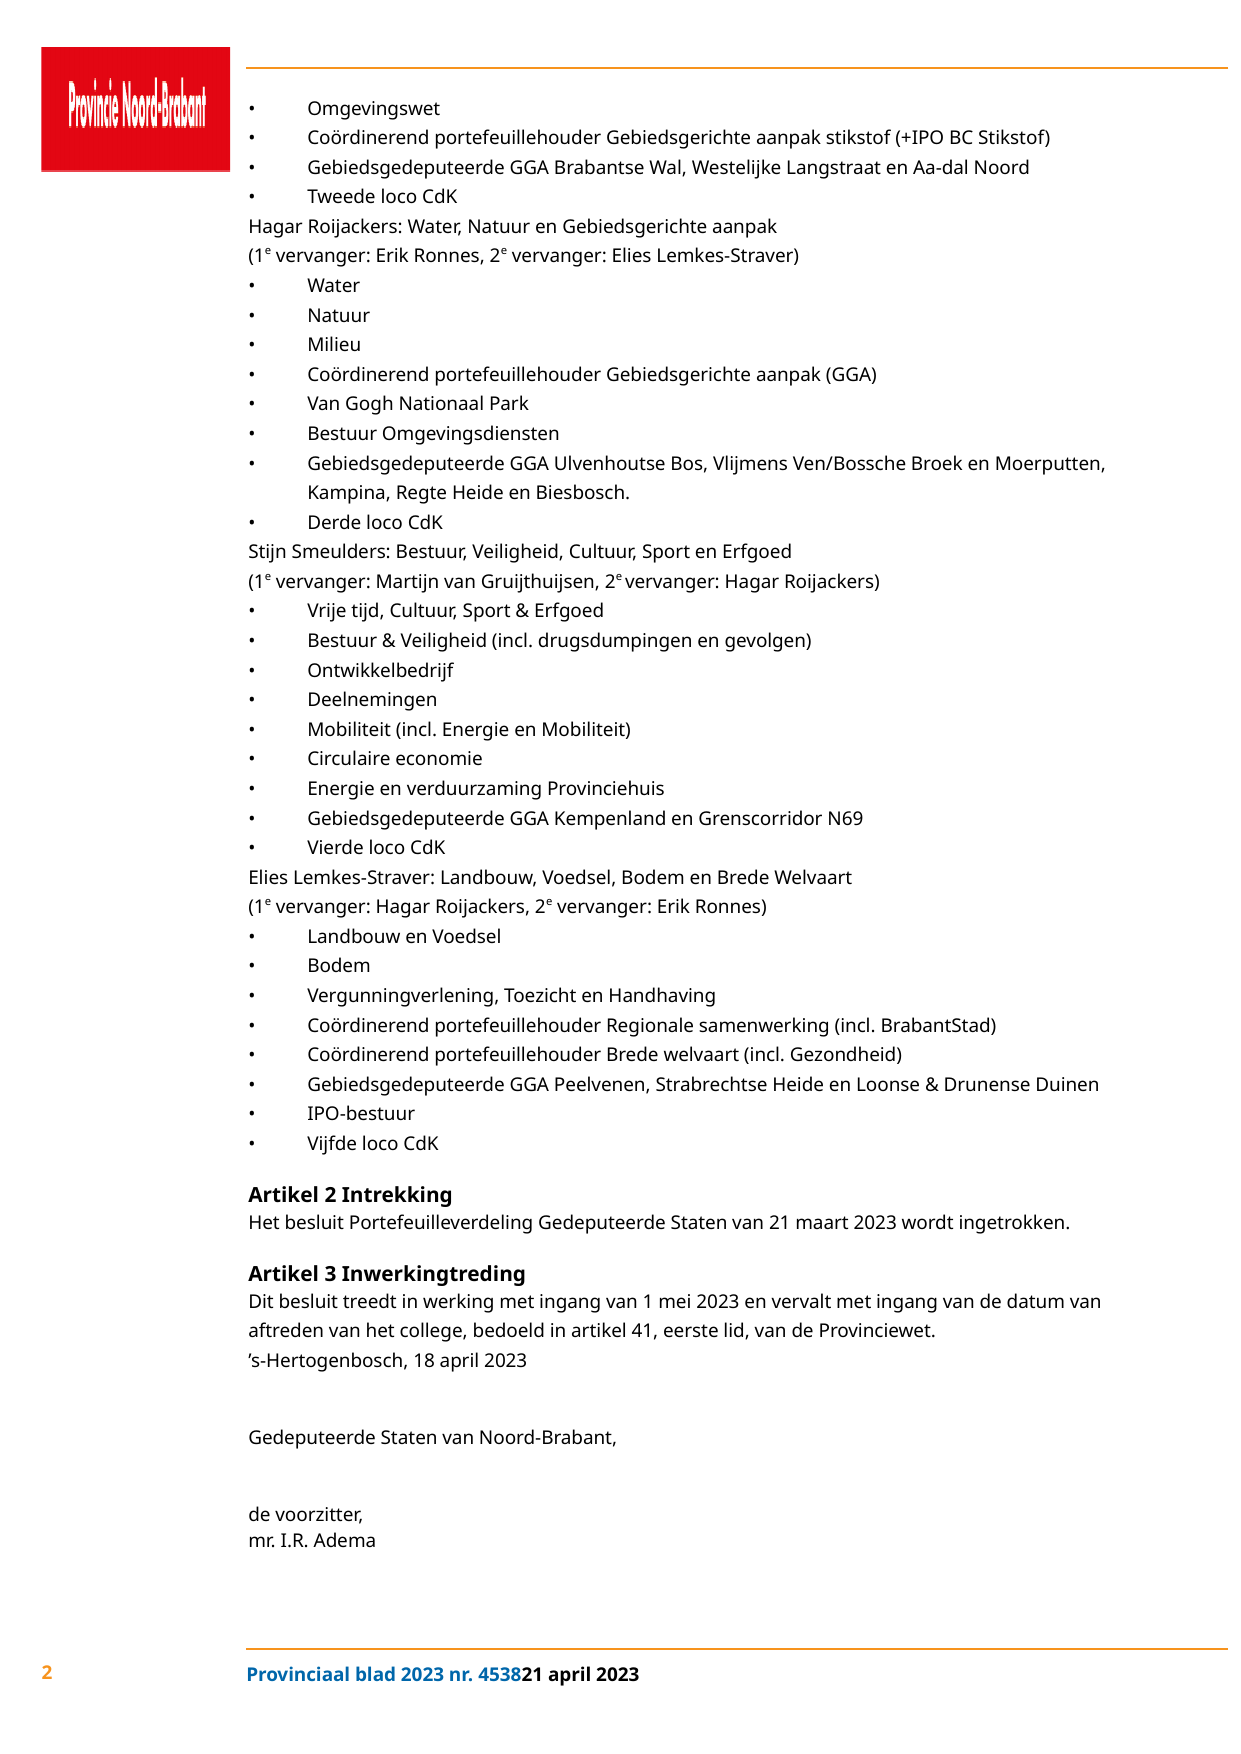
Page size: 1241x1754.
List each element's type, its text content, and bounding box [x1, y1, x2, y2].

text Artikel 3 Inwerkingtreding [248, 1259, 1152, 1288]
text Stijn Smeulders: Bestuur, Veiligheid, Cultuur, Sport en Erfgoed [248, 538, 1152, 564]
list Bestuur & Veiligheid (incl. drugsdumpingen en gevolgen) [248, 627, 1152, 653]
list Coördinerend portefeuillehouder Gebiedsgerichte aanpak stikstof (+IPO BC Stikstof) [248, 124, 1152, 150]
list Mobiliteit (incl. Energie en Mobiliteit) [248, 716, 1152, 742]
list Derde loco CdK [248, 509, 1152, 535]
list Vierde loco CdK [248, 834, 1152, 860]
list Vergunningverlening, Toezicht en Handhaving [248, 982, 1152, 1008]
text Hagar Roijackers: Water, Natuur en Gebiedsgerichte aanpak [248, 213, 1152, 239]
list Gebiedsgedeputeerde GGA Brabantse Wal, Westelijke Langstraat en Aa-dal Noord [248, 154, 1152, 180]
list Energie en verduurzaming Provinciehuis [248, 775, 1152, 801]
text Gedeputeerde Staten van Noord-Brabant, [248, 1424, 1152, 1450]
list Tweede loco CdK [248, 183, 1152, 209]
text (1e vervanger: Hagar Roijackers, 2e vervanger: Erik Ronnes) [248, 893, 1152, 919]
text (1e vervanger: Erik Ronnes, 2e vervanger: Elies Lemkes-Straver) [248, 243, 1152, 268]
text ’s-Hertogenbosch, 18 april 2023 [248, 1347, 1152, 1373]
list Deelnemingen [248, 686, 1152, 712]
list Water [248, 272, 1152, 298]
list Bestuur Omgevingsdiensten [248, 420, 1152, 446]
list Coördinerend portefeuillehouder Gebiedsgerichte aanpak (GGA) [248, 361, 1152, 387]
list Coördinerend portefeuillehouder Regionale samenwerking (incl. BrabantStad) [248, 1012, 1152, 1038]
list Vijfde loco CdK [248, 1130, 1152, 1156]
list Gebiedsgedeputeerde GGA Peelvenen, Strabrechtse Heide en Loonse & Drunense Duinen [248, 1071, 1152, 1097]
picture [41, 47, 231, 172]
list Circulaire economie [248, 746, 1152, 771]
text Elies Lemkes-Straver: Landbouw, Voedsel, Bodem en Brede Welvaart [248, 864, 1152, 890]
text de voorzitter, [248, 1501, 1152, 1527]
text (1e vervanger: Martijn van Gruijthuijsen, 2e vervanger: Hagar Roijackers) [248, 568, 1152, 594]
list Omgevingswet [248, 95, 1152, 121]
list IPO-bestuur [248, 1101, 1152, 1126]
text Artikel 2 Intrekking [248, 1181, 1152, 1209]
list Bodem [248, 953, 1152, 978]
text Dit besluit treedt in werking met ingang van 1 mei 2023 en vervalt met ingang van de datum van aftreden van het college, bedoeld in artikel 41, eerste lid, van de Provinciewet. [248, 1288, 1152, 1343]
list Natuur [248, 302, 1152, 328]
text Het besluit Portefeuilleverdeling Gedeputeerde Staten van 21 maart 2023 wordt ingetrokken. [248, 1209, 1152, 1235]
list Milieu [248, 331, 1152, 357]
list Landbouw en Voedsel [248, 923, 1152, 949]
list Gebiedsgedeputeerde GGA Kempenland en Grenscorridor N69 [248, 805, 1152, 831]
list Gebiedsgedeputeerde GGA Ulvenhoutse Bos, Vlijmens Ven/Bossche Broek en Moerputten, Kampina, Regte Heide en Biesbosch. [248, 450, 1152, 505]
list Vrije tijd, Cultuur, Sport & Erfgoed [248, 598, 1152, 623]
list Van Gogh Nationaal Park [248, 391, 1152, 416]
text mr. I.R. Adema [248, 1527, 1152, 1553]
list Coördinerend portefeuillehouder Brede welvaart (incl. Gezondheid) [248, 1041, 1152, 1067]
list Ontwikkelbedrijf [248, 657, 1152, 683]
